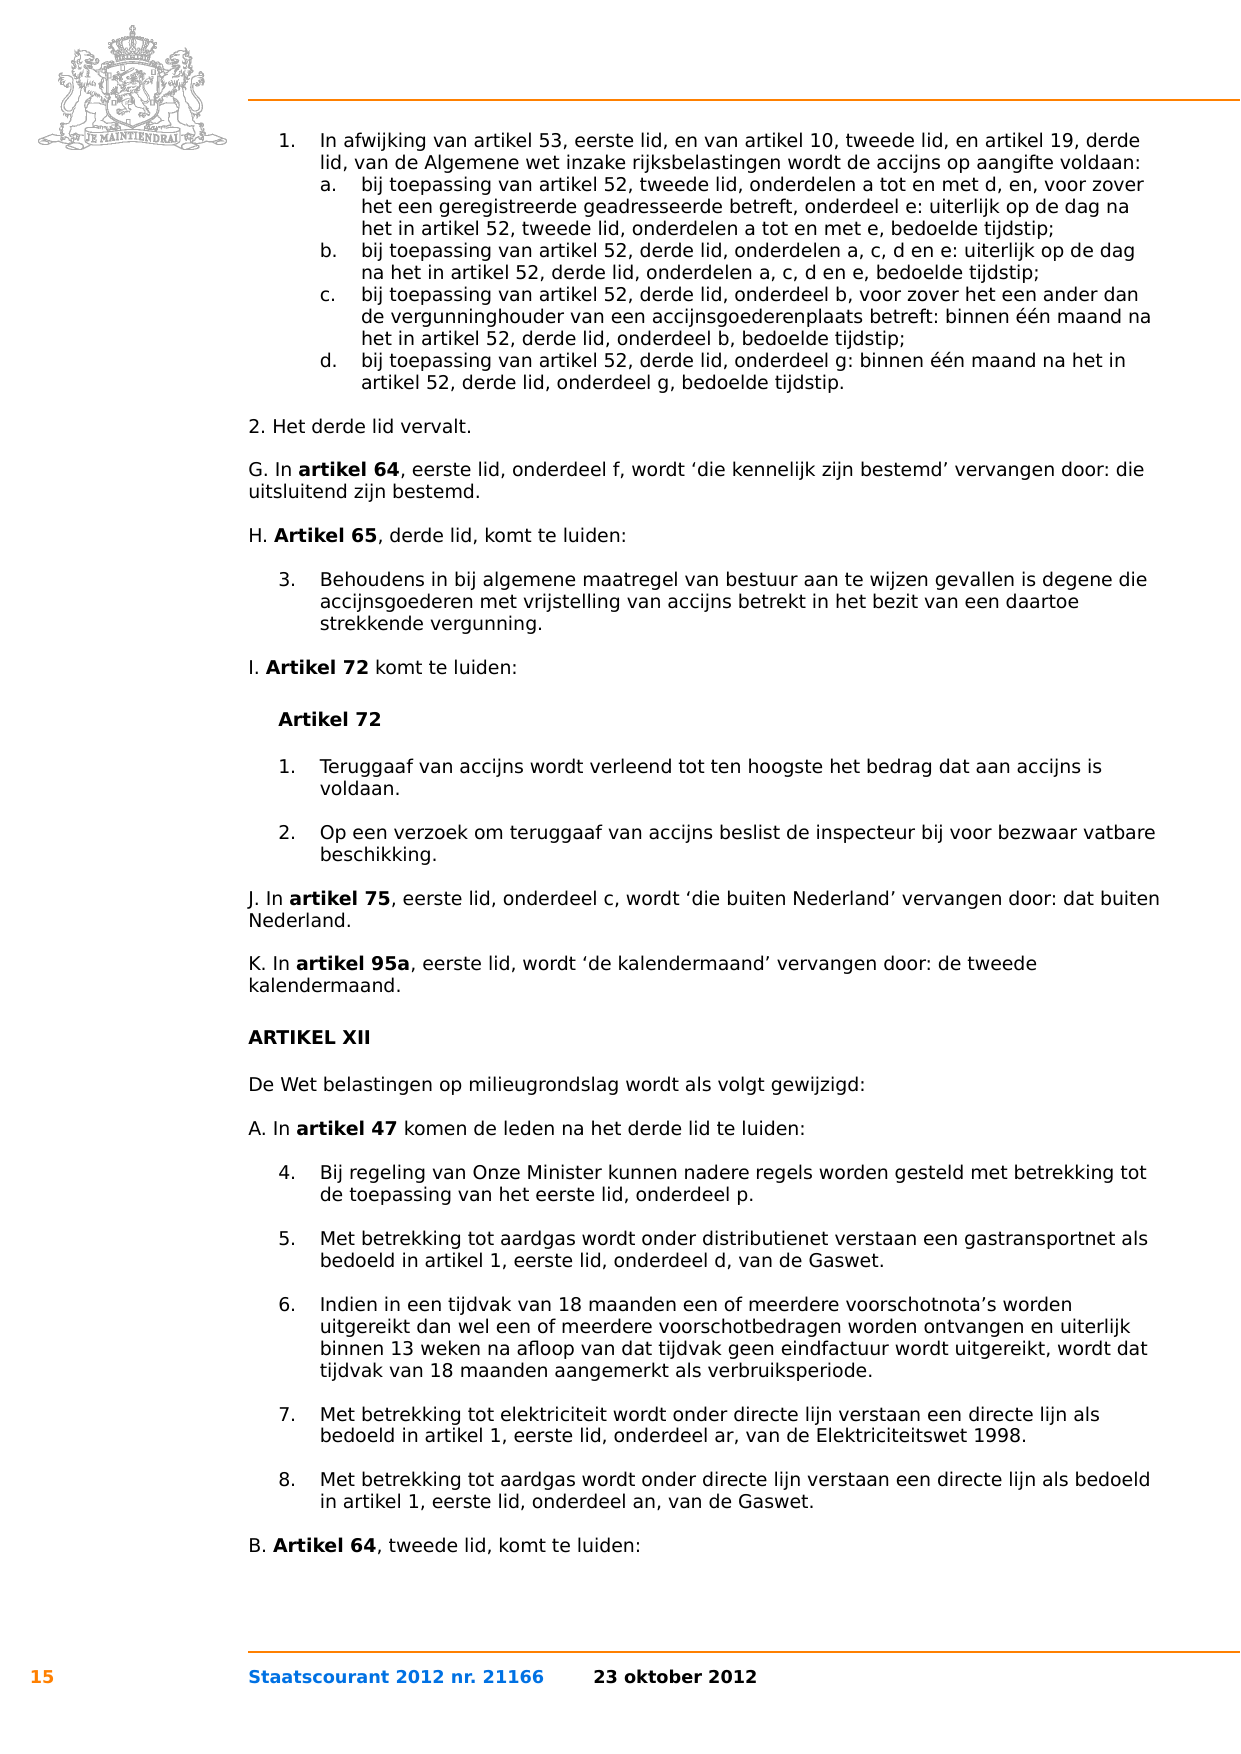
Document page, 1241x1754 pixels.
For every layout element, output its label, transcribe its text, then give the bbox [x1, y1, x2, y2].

text A. In artikel 47 komen de leden na het derde lid te luiden: [248, 1118, 1163, 1140]
text 7. Met betrekking tot elektriciteit wordt onder directe lijn verstaan een directe lijn als bedoeld in artikel 1, eerste lid, onderdeel ar, van de Elektriciteitswet 1998. [278, 1403, 1163, 1447]
text 2. Op een verzoek om teruggaaf van accijns beslist de inspecteur bij voor bezwaar vatbare beschikking. [278, 822, 1163, 866]
text G. In artikel 64, eerste lid, onderdeel f, wordt ‘die kennelijk zijn bestemd’ vervangen door: die uitsluitend zijn bestemd. [248, 459, 1163, 503]
text a. bij toepassing van artikel 52, tweede lid, onderdelen a tot en met d, en, voor zover het een geregistreerde geadresseerde betreft, onderdeel e: uiterlijk op de dag na het in artikel 52, tweede lid, onderdelen a tot en met e, bedoelde tijdstip; [319, 174, 1163, 240]
text 6. Indien in een tijdvak van 18 maanden een of meerdere voorschotnota’s worden uitgereikt dan wel een of meerdere voorschotbedragen worden ontvangen en uiterlijk binnen 13 weken na afloop van dat tijdvak geen eindfactuur wordt uitgereikt, wordt dat tijdvak van 18 maanden aangemerkt als verbruiksperiode. [278, 1294, 1163, 1382]
picture [38, 25, 227, 150]
text 8. Met betrekking tot aardgas wordt onder directe lijn verstaan een directe lijn als bedoeld in artikel 1, eerste lid, onderdeel an, van de Gaswet. [278, 1469, 1163, 1513]
text B. Artikel 64, tweede lid, komt te luiden: [248, 1535, 1163, 1557]
text H. Artikel 65, derde lid, komt te luiden: [248, 525, 1163, 547]
text 3. Behoudens in bij algemene maatregel van bestuur aan te wijzen gevallen is degene die accijnsgoederen met vrijstelling van accijns betrekt in het bezit van een daartoe strekkende vergunning. [278, 569, 1163, 635]
text c. bij toepassing van artikel 52, derde lid, onderdeel b, voor zover het een ander dan de vergunninghouder van een accijnsgoederenplaats betreft: binnen één maand na het in artikel 52, derde lid, onderdeel b, bedoelde tijdstip; [319, 284, 1163, 350]
text I. Artikel 72 komt te luiden: [248, 657, 1163, 679]
text b. bij toepassing van artikel 52, derde lid, onderdelen a, c, d en e: uiterlijk op de dag na het in artikel 52, derde lid, onderdelen a, c, d en e, bedoelde tijdstip; [319, 240, 1163, 284]
subtitle ARTIKEL XII [248, 1027, 1163, 1049]
text K. In artikel 95a, eerste lid, wordt ‘de kalendermaand’ vervangen door: de tweede kalendermaand. [248, 953, 1163, 997]
text J. In artikel 75, eerste lid, onderdeel c, wordt ‘die buiten Nederland’ vervangen door: dat buiten Nederland. [248, 887, 1163, 931]
text d. bij toepassing van artikel 52, derde lid, onderdeel g: binnen één maand na het in artikel 52, derde lid, onderdeel g, bedoelde tijdstip. [319, 350, 1163, 394]
subtitle Artikel 72 [278, 709, 1163, 731]
text 1. Teruggaaf van accijns wordt verleend tot ten hoogste het bedrag dat aan accijns is voldaan. [278, 756, 1163, 800]
text 1. In afwijking van artikel 53, eerste lid, en van artikel 10, tweede lid, en artikel 19, derde lid, van de Algemene wet inzake rijksbelastingen wordt de accijns op aangifte voldaan: [278, 130, 1163, 174]
text 2. Het derde lid vervalt. [248, 416, 1163, 437]
text 4. Bij regeling van Onze Minister kunnen nadere regels worden gesteld met betrekking tot de toepassing van het eerste lid, onderdeel p. [278, 1162, 1163, 1206]
text 5. Met betrekking tot aardgas wordt onder distributienet verstaan een gastransportnet als bedoeld in artikel 1, eerste lid, onderdeel d, van de Gaswet. [278, 1228, 1163, 1272]
text De Wet belastingen op milieugrondslag wordt als volgt gewijzigd: [248, 1074, 1163, 1096]
